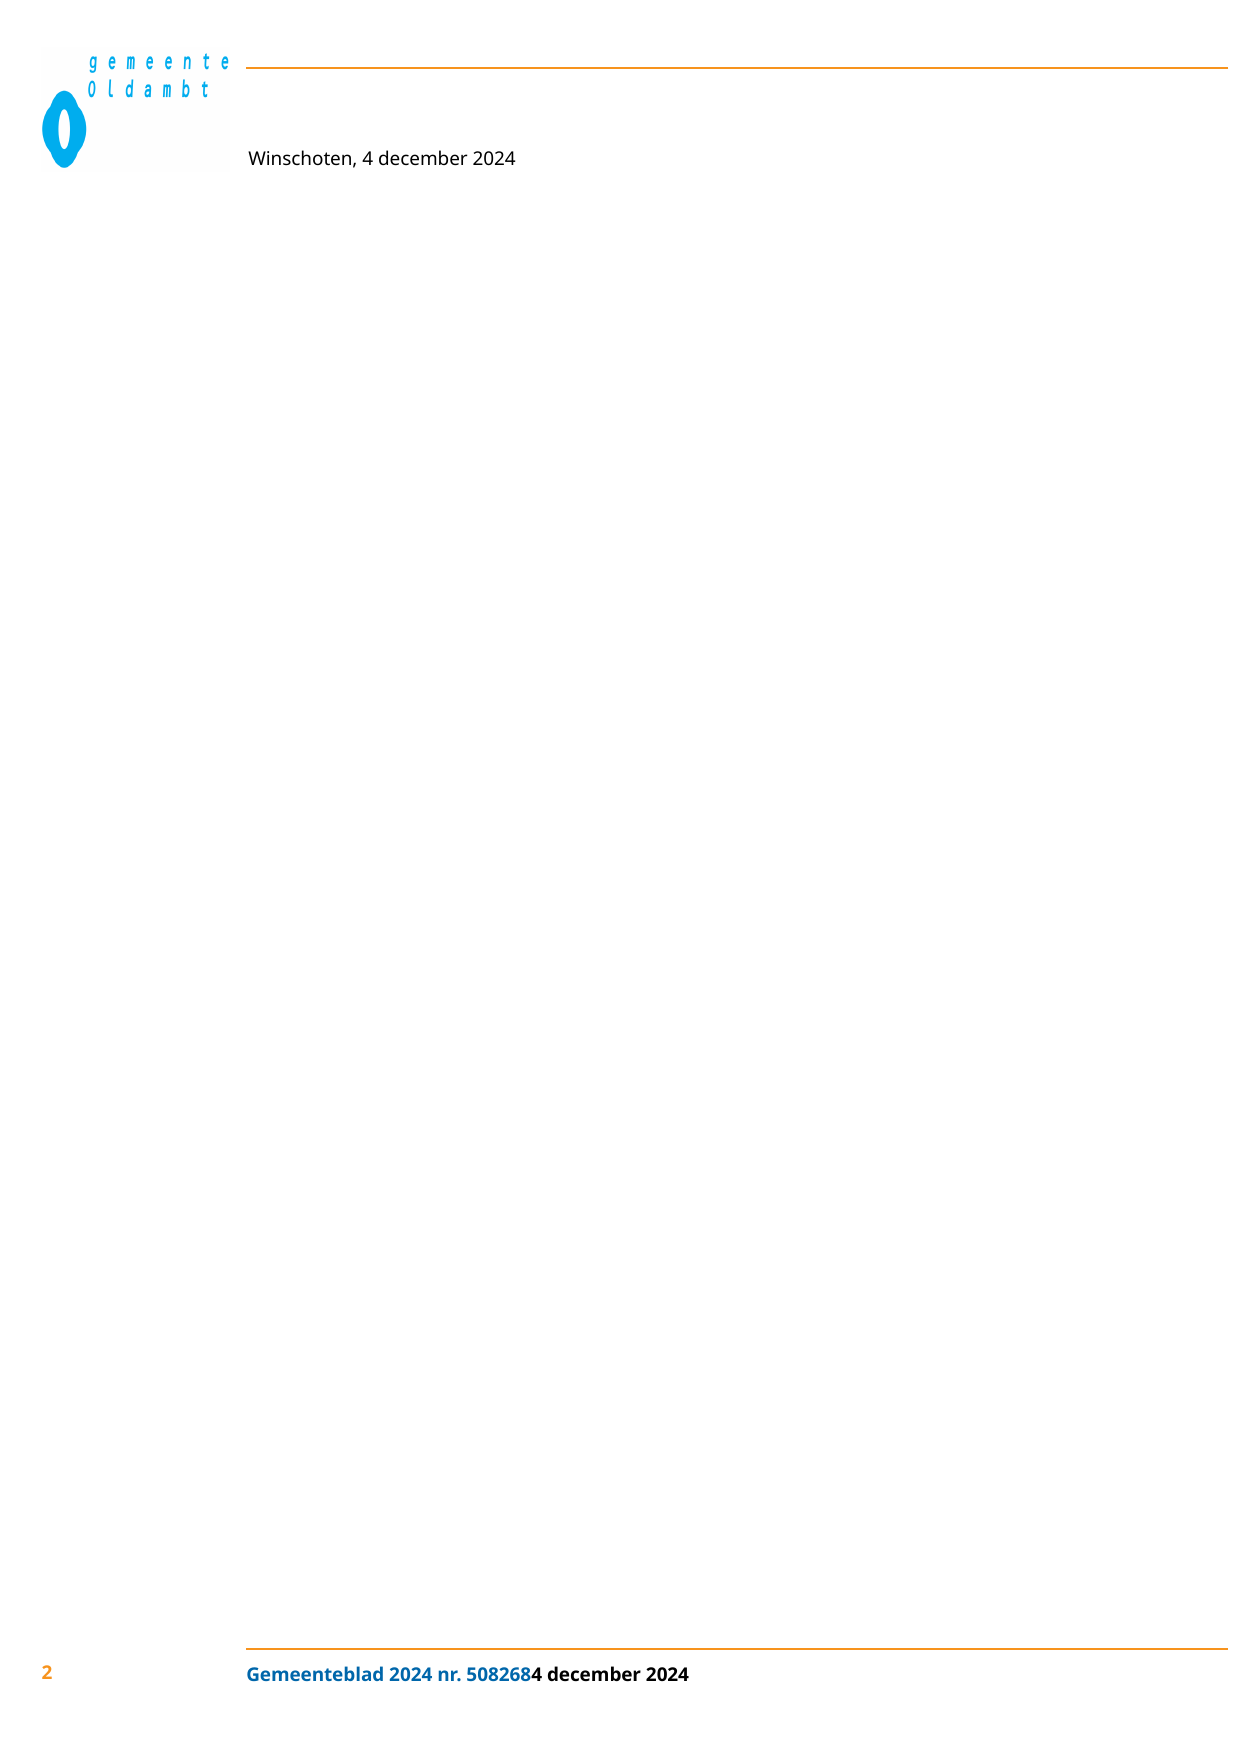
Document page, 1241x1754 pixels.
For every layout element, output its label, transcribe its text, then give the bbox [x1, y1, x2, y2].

text Winschoten, 4 december 2024 [248, 145, 1152, 171]
picture [41, 47, 231, 172]
